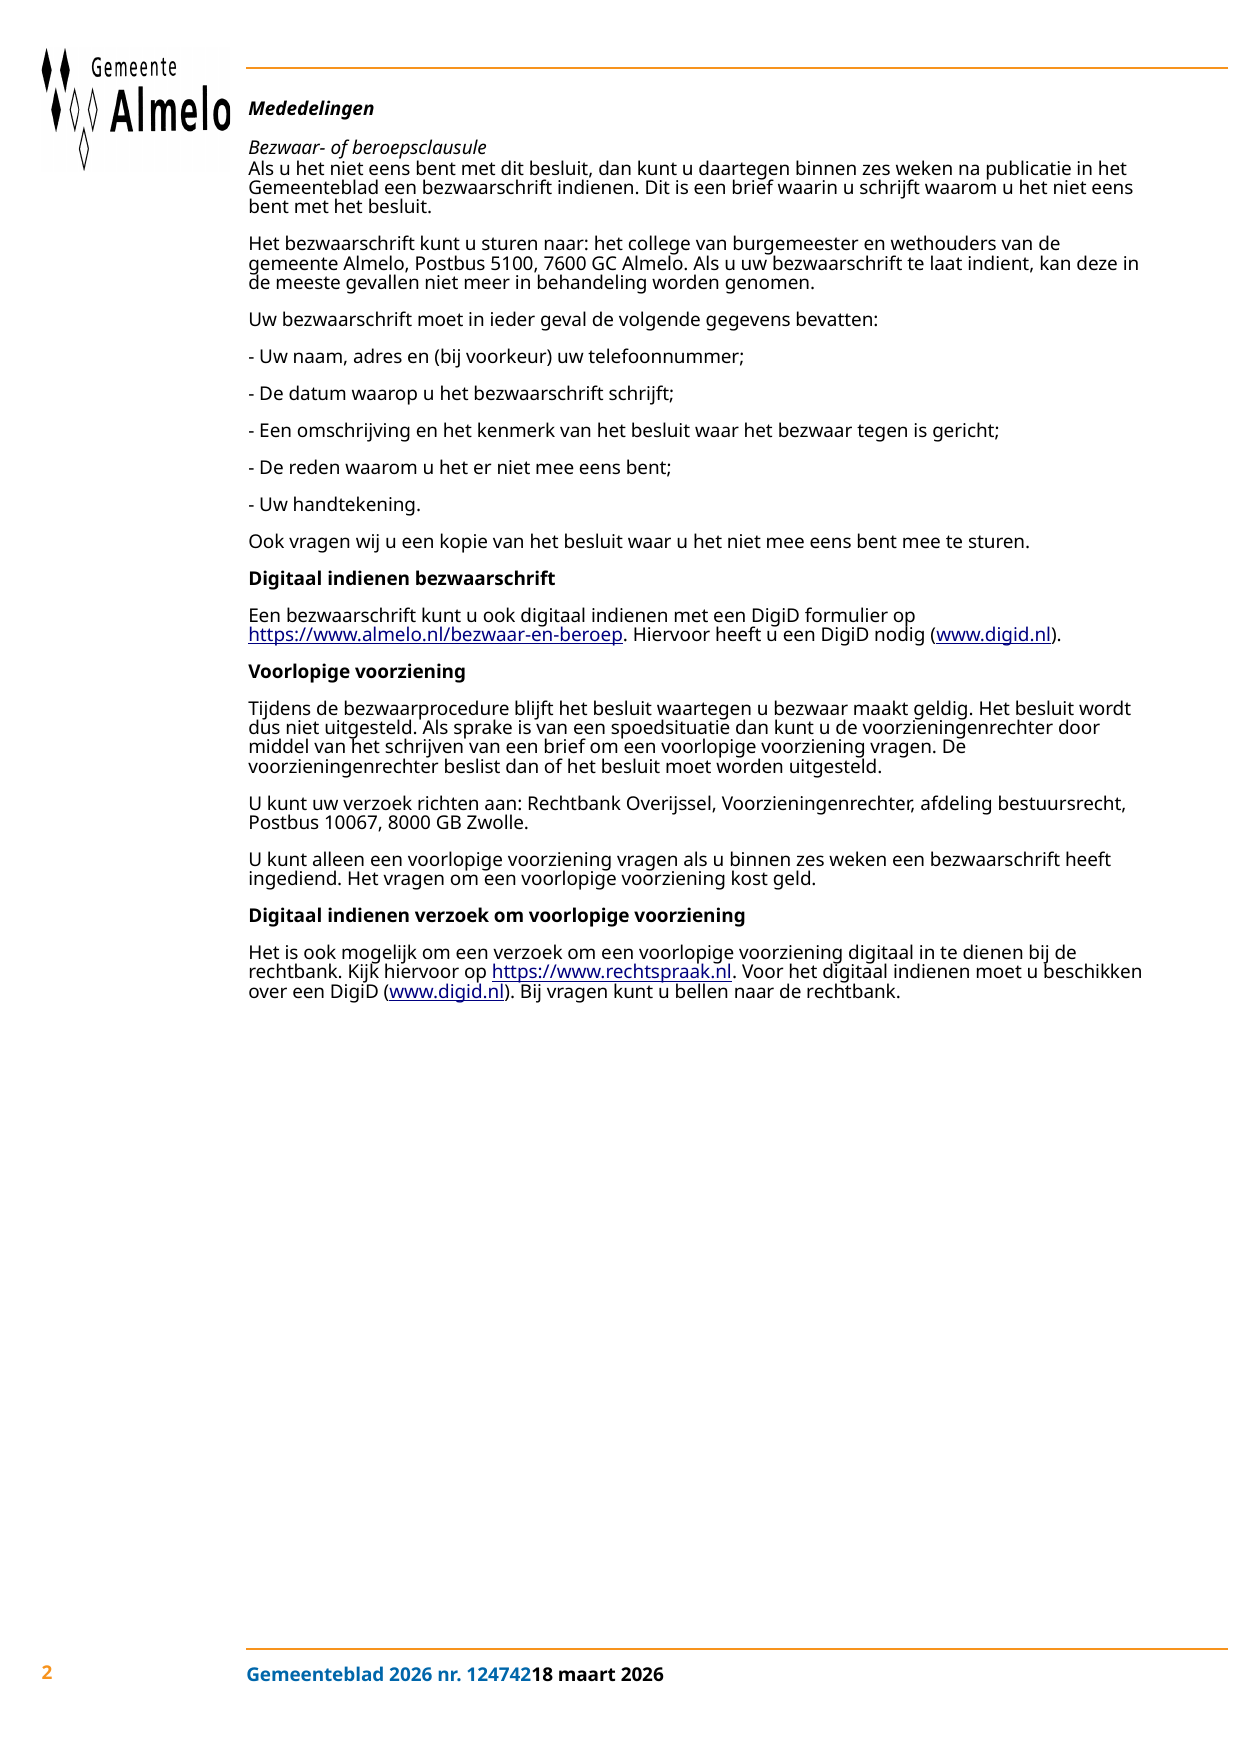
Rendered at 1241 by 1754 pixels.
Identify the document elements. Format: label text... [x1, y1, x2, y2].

text U kunt uw verzoek richten aan: Rechtbank Overijssel, Voorzieningenrechter, afdeling bestuursrecht, Postbus 10067, 8000 GB Zwolle. [248, 795, 1152, 833]
text Als u het niet eens bent met dit besluit, dan kunt u daartegen binnen zes weken na publicatie in het Gemeenteblad een bezwaarschrift indienen. Dit is een brief waarin u schrijft waarom u het niet eens bent met het besluit. [248, 160, 1152, 218]
text - Uw handtekening. [248, 496, 1152, 515]
text U kunt alleen een voorlopige voorziening vragen als u binnen zes weken een bezwaarschrift heeft ingediend. Het vragen om een voorlopige voorziening kost geld. [248, 851, 1152, 889]
text Ook vragen wij u een kopie van het besluit waar u het niet mee eens bent mee te sturen. [248, 533, 1152, 552]
text Voorlopige voorziening [248, 663, 1152, 682]
text - De reden waarom u het er niet mee eens bent; [248, 459, 1152, 478]
text - De datum waarop u het bezwaarschrift schrijft; [248, 385, 1152, 404]
text Bezwaar- of beroepsclausule [248, 134, 1152, 160]
text Digitaal indienen verzoek om voorlopige voorziening [248, 907, 1152, 926]
text Digitaal indienen bezwaarschrift [248, 570, 1152, 589]
text - Uw naam, adres en (bij voorkeur) uw telefoonnummer; [248, 348, 1152, 367]
text Mededelingen [248, 95, 1152, 121]
text Tijdens de bezwaarprocedure blijft het besluit waartegen u bezwaar maakt geldig. Het besluit wordt dus niet uitgesteld. Als sprake is van een spoedsituatie dan kunt u de voorzieningenrechter door middel van het schrijven van een brief om een voorlopige voorziening vragen. De voorzieningenrechter beslist dan of het besluit moet worden uitgesteld. [248, 700, 1152, 777]
text Uw bezwaarschrift moet in ieder geval de volgende gegevens bevatten: [248, 311, 1152, 330]
text - Een omschrijving en het kenmerk van het besluit waar het bezwaar tegen is gericht; [248, 422, 1152, 441]
picture [41, 47, 231, 172]
text Een bezwaarschrift kunt u ook digitaal indienen met een DigiD formulier op https://www.almelo.nl/bezwaar-en-beroep. Hiervoor heeft u een DigiD nodig (www.digid.nl). [248, 607, 1152, 645]
text Het is ook mogelijk om een verzoek om een voorlopige voorziening digitaal in te dienen bij de rechtbank. Kijk hiervoor op https://www.rechtspraak.nl. Voor het digitaal indienen moet u beschikken over een DigiD (www.digid.nl). Bij vragen kunt u bellen naar de rechtbank. [248, 944, 1152, 1002]
text Het bezwaarschrift kunt u sturen naar: het college van burgemeester en wethouders van de gemeente Almelo, Postbus 5100, 7600 GC Almelo. Als u uw bezwaarschrift te laat indient, kan deze in de meeste gevallen niet meer in behandeling worden genomen. [248, 235, 1152, 293]
